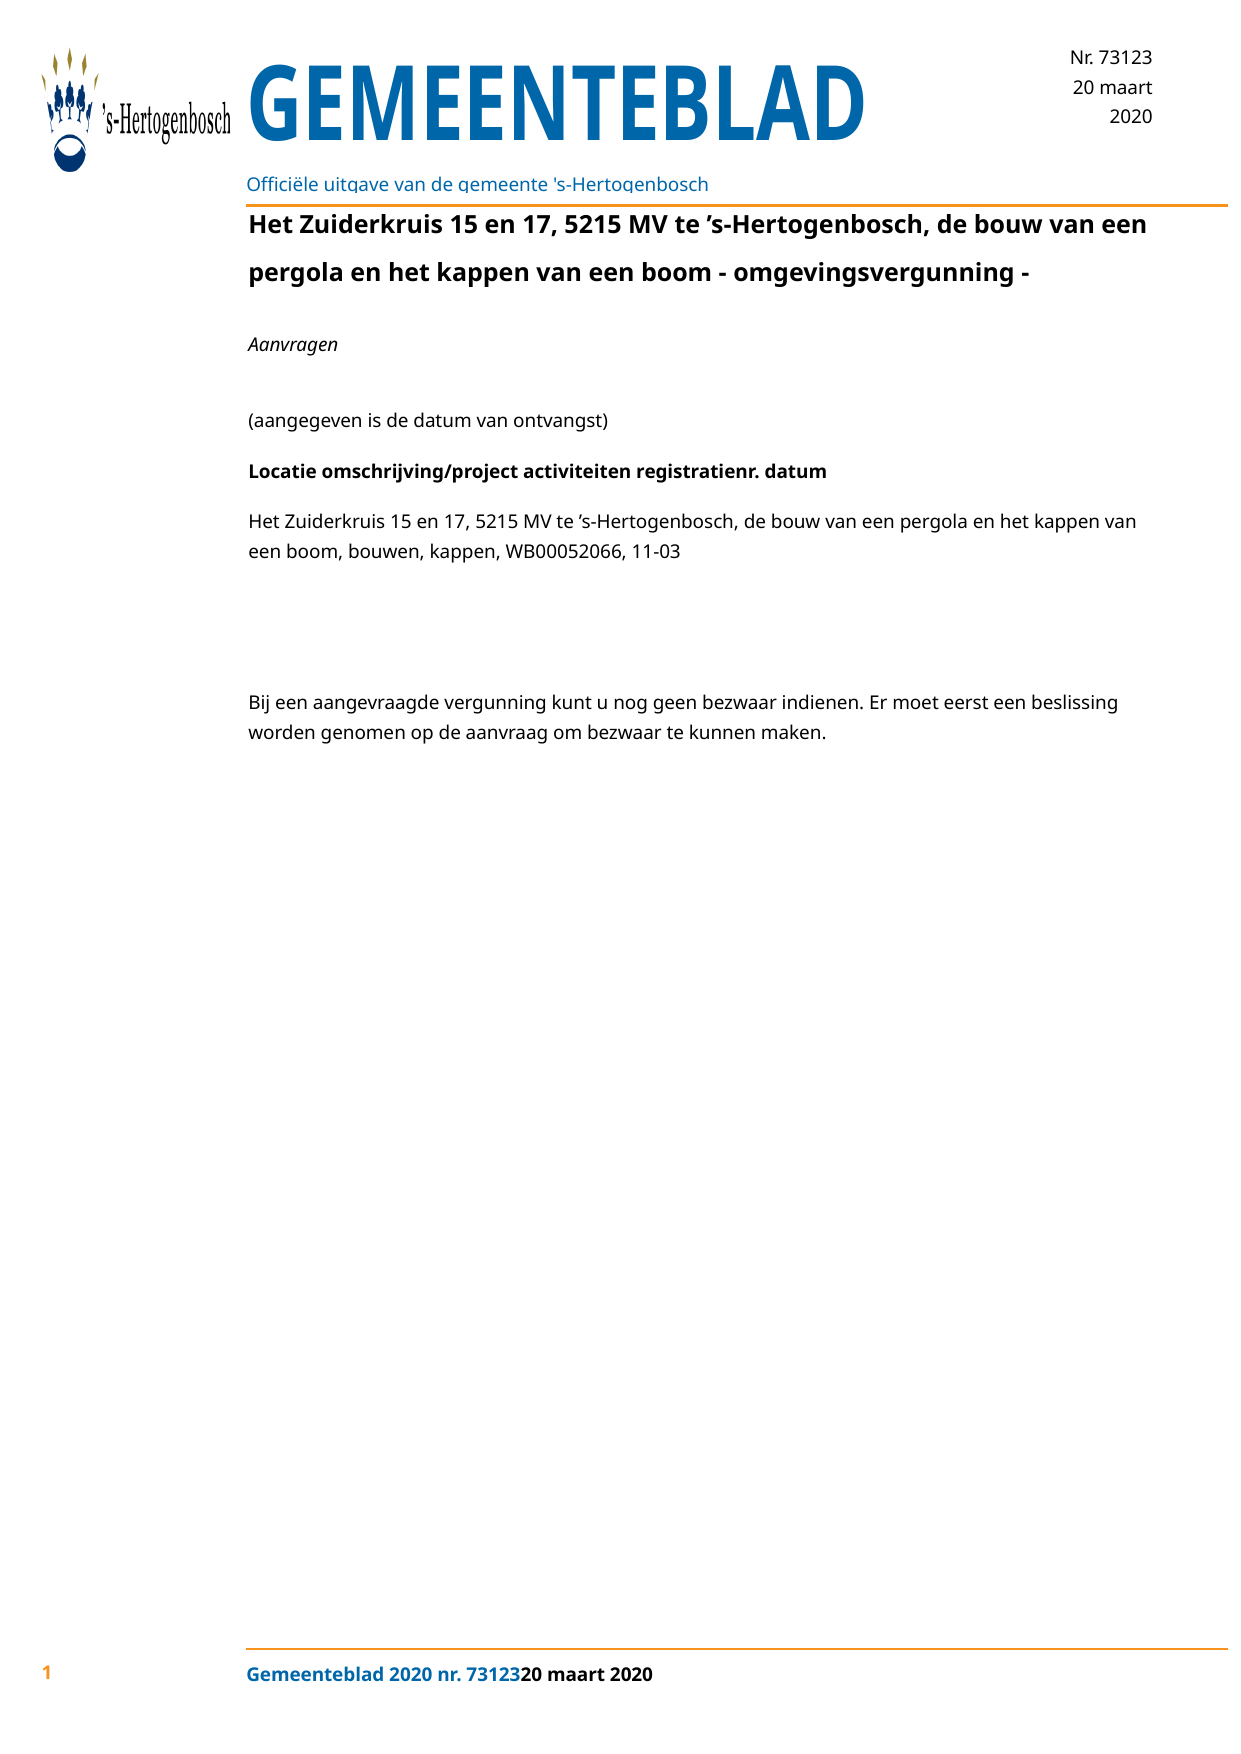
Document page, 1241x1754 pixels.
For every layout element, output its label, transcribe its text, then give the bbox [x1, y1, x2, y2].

picture [41, 47, 231, 172]
text Aanvragen [248, 331, 1152, 357]
text Het Zuiderkruis 15 en 17, 5215 MV te ’s-Hertogenbosch, de bouw van een pergola en het kappen van een boom, bouwen, kappen, WB00052066, 11-03 [248, 508, 1152, 564]
text (aangegeven is de datum van ontvangst) [248, 408, 1152, 433]
text Het Zuiderkruis 15 en 17, 5215 MV te ’s-Hertogenbosch, de bouw van een pergola en het kappen van een boom - omgevingsvergunning - [248, 207, 1152, 288]
text Bij een aangevraagde vergunning kunt u nog geen bezwaar indienen. Er moet eerst een beslissing worden genomen op de aanvraag om bezwaar te kunnen maken. [248, 689, 1152, 744]
text Locatie omschrijving/project activiteiten registratienr. datum [248, 458, 1152, 484]
